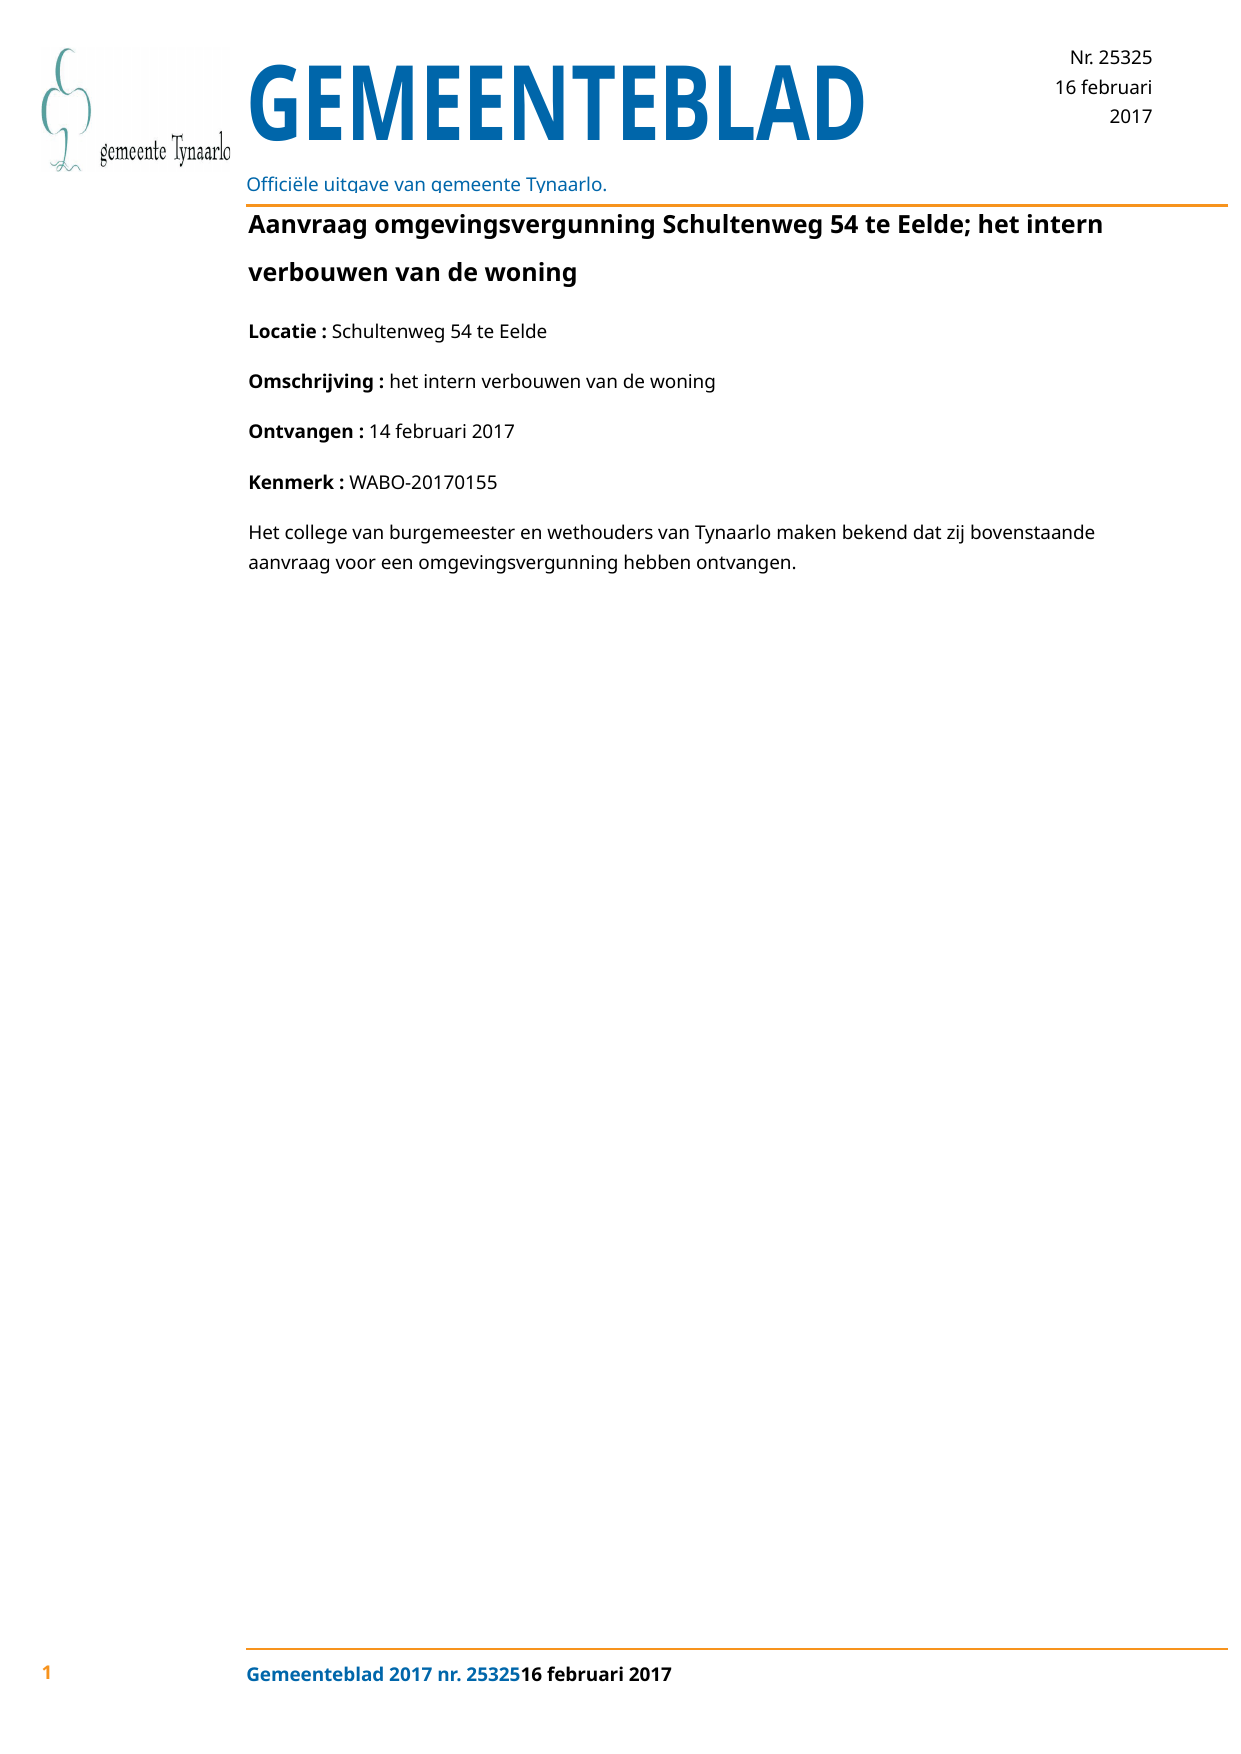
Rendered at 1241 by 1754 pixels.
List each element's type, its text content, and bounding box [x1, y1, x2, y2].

text Aanvraag omgevingsvergunning Schultenweg 54 te Eelde; het intern verbouwen van de woning [248, 207, 1152, 288]
text Omschrijving : het intern verbouwen van de woning [248, 368, 1152, 394]
text Kenmerk : WABO-20170155 [248, 469, 1152, 495]
text Locatie : Schultenweg 54 te Eelde [248, 318, 1152, 344]
text Het college van burgemeester en wethouders van Tynaarlo maken bekend dat zij bovenstaande aanvraag voor een omgevingsvergunning hebben ontvangen. [248, 519, 1152, 575]
picture [41, 47, 231, 172]
text Ontvangen : 14 februari 2017 [248, 419, 1152, 444]
